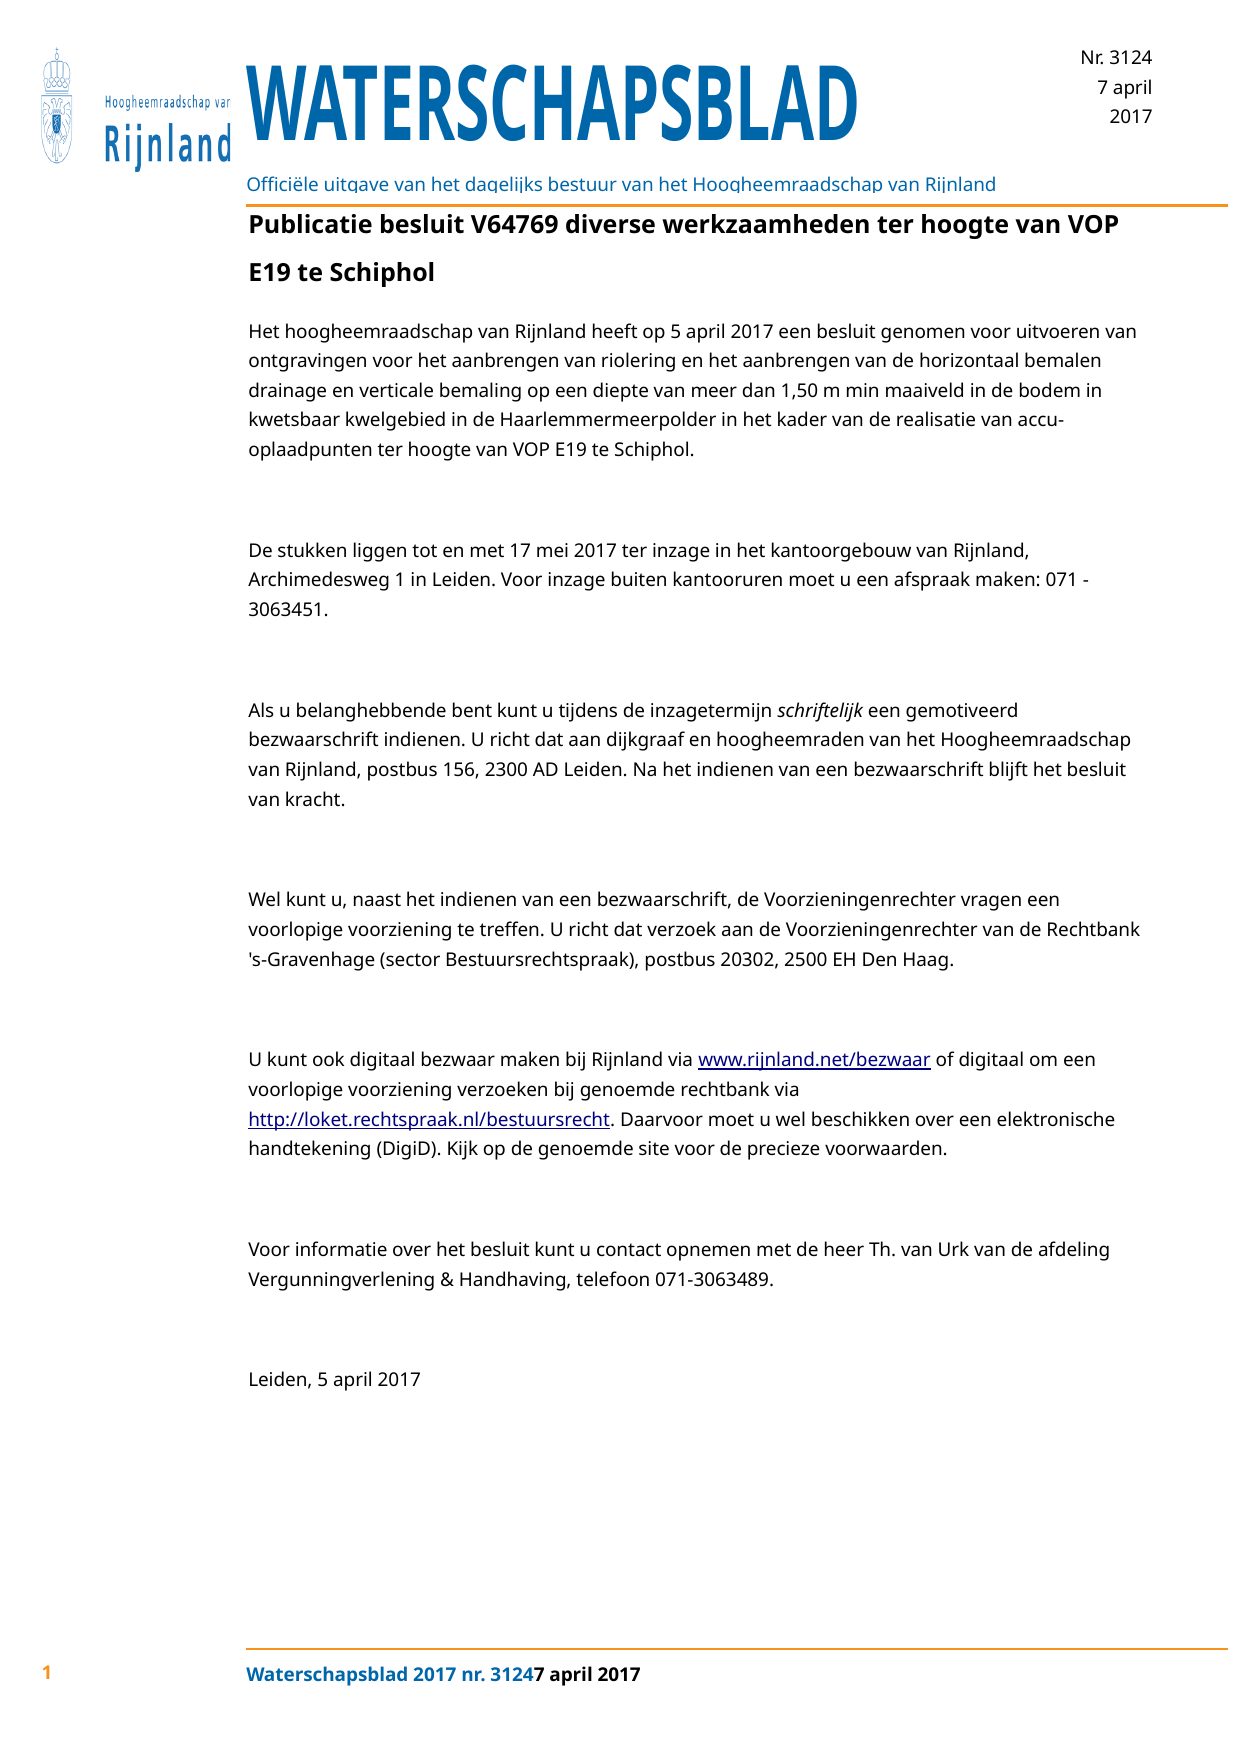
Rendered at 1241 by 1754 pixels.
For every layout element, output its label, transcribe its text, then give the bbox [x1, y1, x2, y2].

text Wel kunt u, naast het indienen van een bezwaarschrift, de Voorzieningenrechter vragen een voorlopige voorziening te treffen. U richt dat verzoek aan de Voorzieningenrechter van de Rechtbank 's-Gravenhage (sector Bestuursrechtspraak), postbus 20302, 2500 EH Den Haag. [248, 887, 1152, 972]
text Leiden, 5 april 2017 [248, 1367, 1152, 1392]
text Voor informatie over het besluit kunt u contact opnemen met de heer Th. van Urk van de afdeling Vergunningverlening & Handhaving, telefoon 071-3063489. [248, 1236, 1152, 1292]
text Het hoogheemraadschap van Rijnland heeft op 5 april 2017 een besluit genomen voor uitvoeren van ontgravingen voor het aanbrengen van riolering en het aanbrengen van de horizontaal bemalen drainage en verticale bemaling op een diepte van meer dan 1,50 m min maaiveld in de bodem in kwetsbaar kwelgebied in de Haarlemmermeerpolder in het kader van de realisatie van accu-oplaadpunten ter hoogte van VOP E19 te Schiphol. [248, 318, 1152, 462]
picture [41, 47, 231, 172]
text U kunt ook digitaal bezwaar maken bij Rijnland via www.rijnland.net/bezwaar of digitaal om een voorlopige voorziening verzoeken bij genoemde rechtbank via http://loket.rechtspraak.nl/bestuursrecht. Daarvoor moet u wel beschikken over een elektronische handtekening (DigiD). Kijk op de genoemde site voor de precieze voorwaarden. [248, 1047, 1152, 1161]
text De stukken liggen tot en met 17 mei 2017 ter inzage in het kantoorgebouw van Rijnland, Archimedesweg 1 in Leiden. Voor inzage buiten kantooruren moet u een afspraak maken: 071 - 3063451. [248, 537, 1152, 622]
text Publicatie besluit V64769 diverse werkzaamheden ter hoogte van VOP E19 te Schiphol [248, 207, 1152, 288]
text Als u belanghebbende bent kunt u tijdens de inzagetermijn schriftelijk een gemotiveerd bezwaarschrift indienen. U richt dat aan dijkgraaf en hoogheemraden van het Hoogheemraadschap van Rijnland, postbus 156, 2300 AD Leiden. Na het indienen van een bezwaarschrift blijft het besluit van kracht. [248, 697, 1152, 812]
